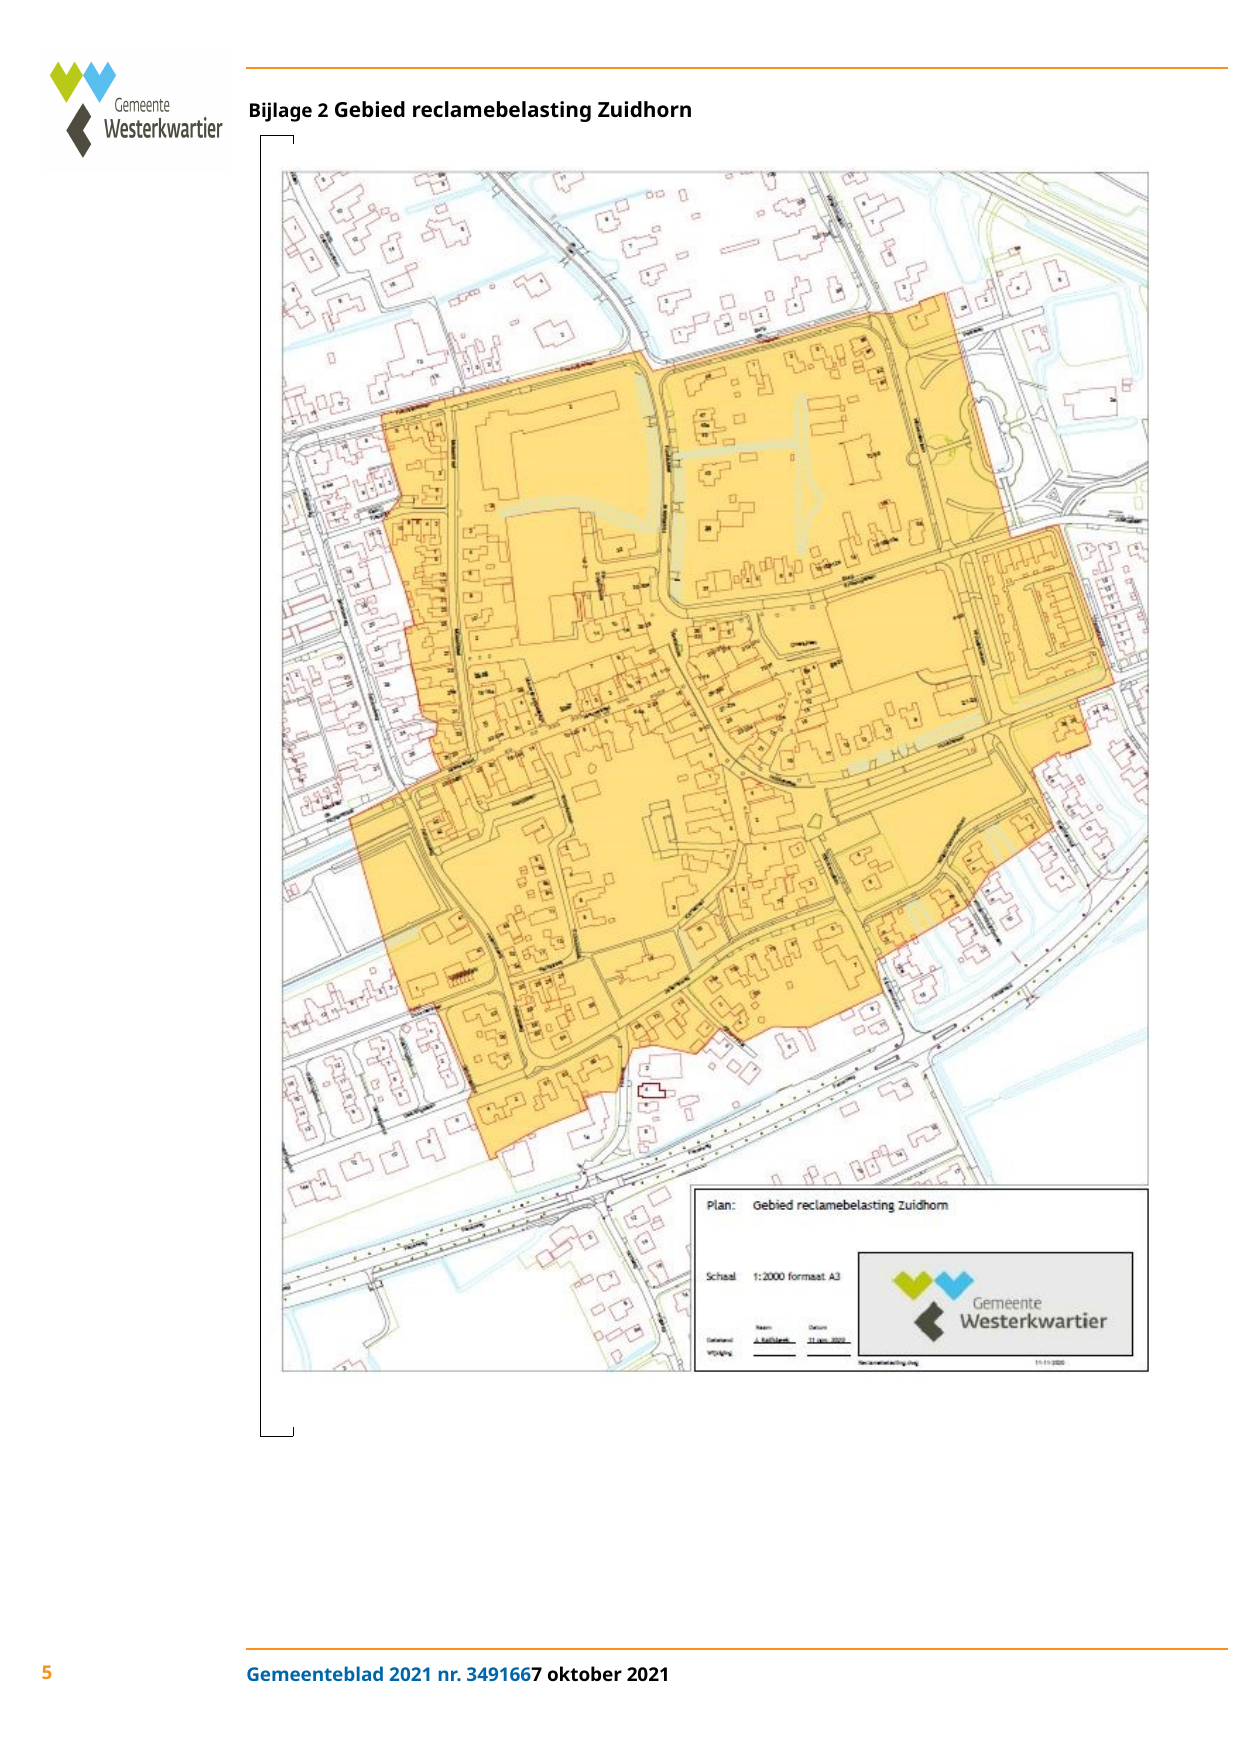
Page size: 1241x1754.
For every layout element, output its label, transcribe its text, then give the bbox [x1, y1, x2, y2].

text Bijlage 2 Gebied reclamebelasting Zuidhorn [248, 95, 1152, 123]
picture [268, 144, 1173, 1427]
picture [41, 47, 231, 172]
